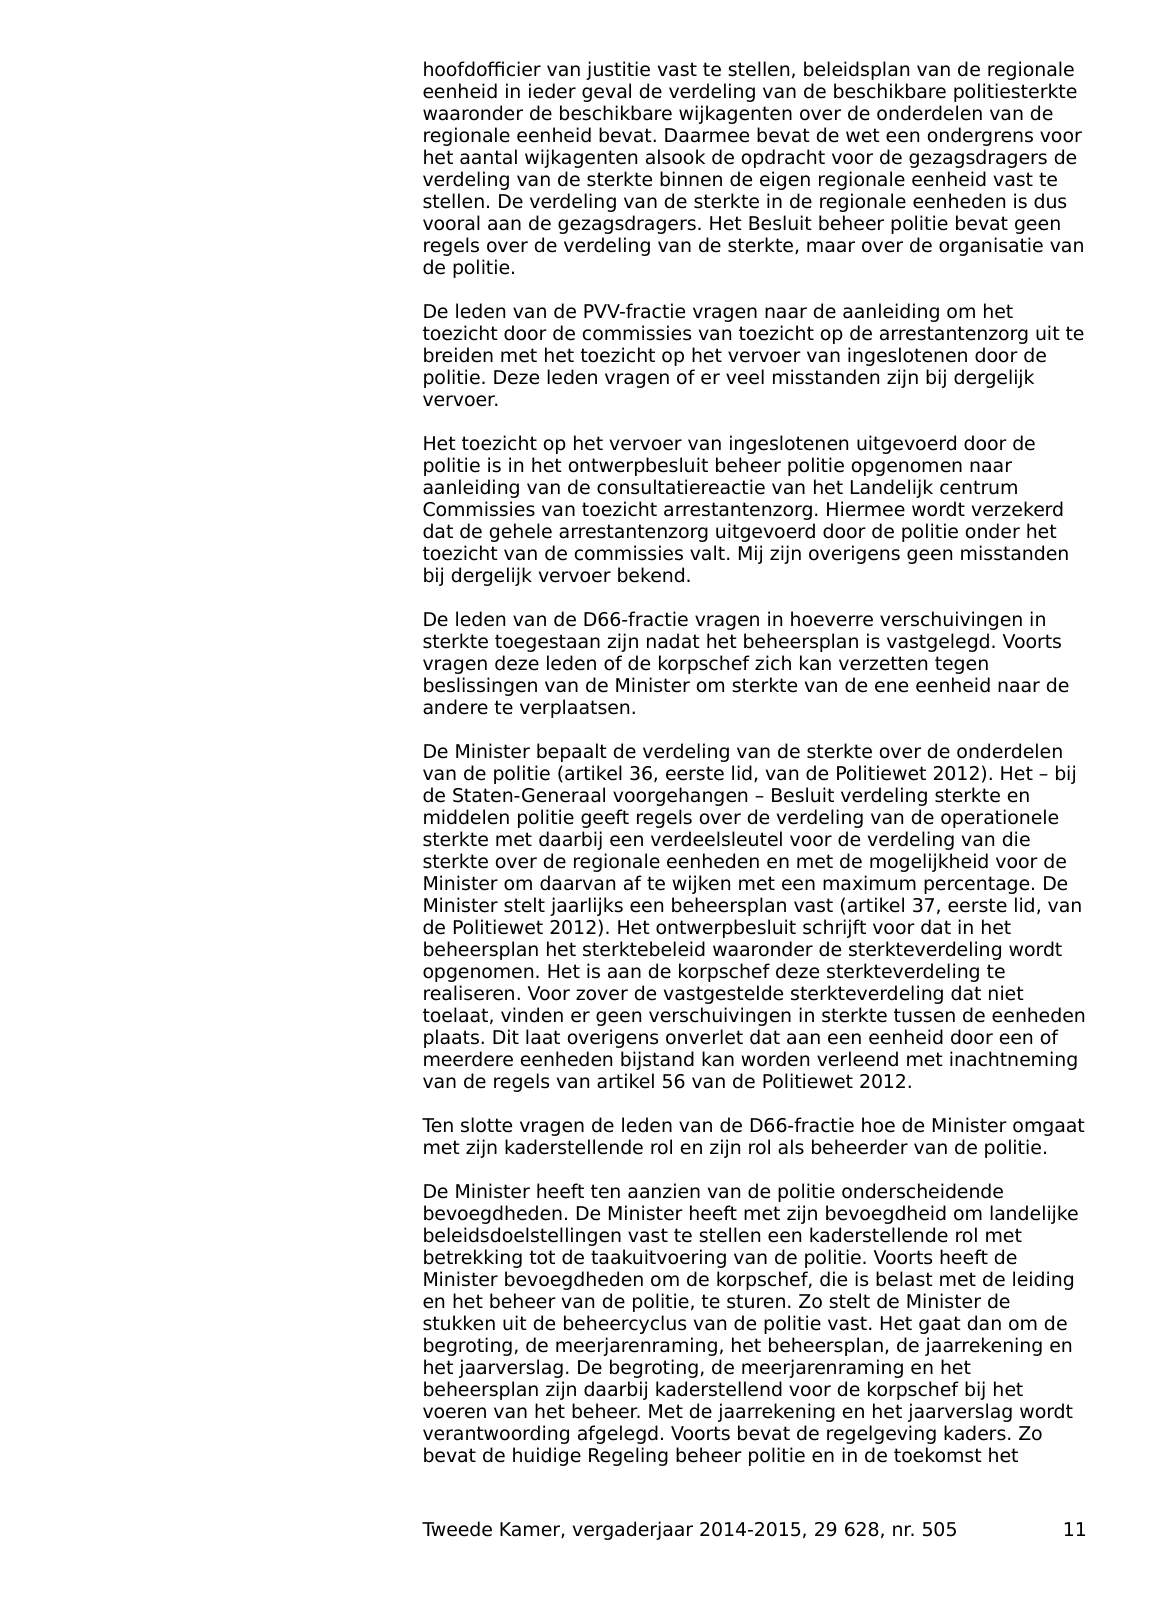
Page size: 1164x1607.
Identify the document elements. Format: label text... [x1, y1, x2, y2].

text De Minister heeft ten aanzien van de politie onderscheidende bevoegdheden. De Minister heeft met zijn bevoegdheid om landelijke beleidsdoelstellingen vast te stellen een kaderstellende rol met betrekking tot de taakuitvoering van de politie. Voorts heeft de Minister bevoegdheden om de korpschef, die is belast met de leiding en het beheer van de politie, te sturen. Zo stelt de Minister de stukken uit de beheercyclus van de politie vast. Het gaat dan om de begroting, de meerjarenraming, het beheersplan, de jaarrekening en het jaarverslag. De begroting, de meerjarenraming en het beheersplan zijn daarbij kaderstellend voor de korpschef bij het voeren van het beheer. Met de jaarrekening en het jaarverslag wordt verantwoording afgelegd. Voorts bevat de regelgeving kaders. Zo bevat de huidige Regeling beheer politie en in de toekomst het [422, 1181, 1087, 1467]
text hoofdofficier van justitie vast te stellen, beleidsplan van de regionale eenheid in ieder geval de verdeling van de beschikbare politiesterkte waaronder de beschikbare wijkagenten over de onderdelen van de regionale eenheid bevat. Daarmee bevat de wet een ondergrens voor het aantal wijkagenten alsook de opdracht voor de gezagsdragers de verdeling van de sterkte binnen de eigen regionale eenheid vast te stellen. De verdeling van de sterkte in de regionale eenheden is dus vooral aan de gezagsdragers. Het Besluit beheer politie bevat geen regels over de verdeling van de sterkte, maar over de organisatie van de politie. [422, 59, 1087, 279]
text Het toezicht op het vervoer van ingeslotenen uitgevoerd door de politie is in het ontwerpbesluit beheer politie opgenomen naar aanleiding van de consultatiereactie van het Landelijk centrum Commissies van toezicht arrestantenzorg. Hiermee wordt verzekerd dat de gehele arrestantenzorg uitgevoerd door de politie onder het toezicht van de commissies valt. Mij zijn overigens geen misstanden bij dergelijk vervoer bekend. [422, 433, 1087, 587]
text De leden van de D66-fractie vragen in hoeverre verschuivingen in sterkte toegestaan zijn nadat het beheersplan is vastgelegd. Voorts vragen deze leden of de korpschef zich kan verzetten tegen beslissingen van de Minister om sterkte van de ene eenheid naar de andere te verplaatsen. [422, 609, 1087, 719]
text De leden van de PVV-fractie vragen naar de aanleiding om het toezicht door de commissies van toezicht op de arrestantenzorg uit te breiden met het toezicht op het vervoer van ingeslotenen door de politie. Deze leden vragen of er veel misstanden zijn bij dergelijk vervoer. [422, 301, 1087, 411]
text De Minister bepaalt de verdeling van de sterkte over de onderdelen van de politie (artikel 36, eerste lid, van de Politiewet 2012). Het – bij de Staten-Generaal voorgehangen – Besluit verdeling sterkte en middelen politie geeft regels over de verdeling van de operationele sterkte met daarbij een verdeelsleutel voor de verdeling van die sterkte over de regionale eenheden en met de mogelijkheid voor de Minister om daarvan af te wijken met een maximum percentage. De Minister stelt jaarlijks een beheersplan vast (artikel 37, eerste lid, van de Politiewet 2012). Het ontwerpbesluit schrijft voor dat in het beheersplan het sterktebeleid waaronder de sterkteverdeling wordt opgenomen. Het is aan de korpschef deze sterkteverdeling te realiseren. Voor zover de vastgestelde sterkteverdeling dat niet toelaat, vinden er geen verschuivingen in sterkte tussen de eenheden plaats. Dit laat overigens onverlet dat aan een eenheid door een of meerdere eenheden bijstand kan worden verleend met inachtneming van de regels van artikel 56 van de Politiewet 2012. [422, 741, 1087, 1093]
text Ten slotte vragen de leden van de D66-fractie hoe de Minister omgaat met zijn kaderstellende rol en zijn rol als beheerder van de politie. [422, 1115, 1087, 1159]
